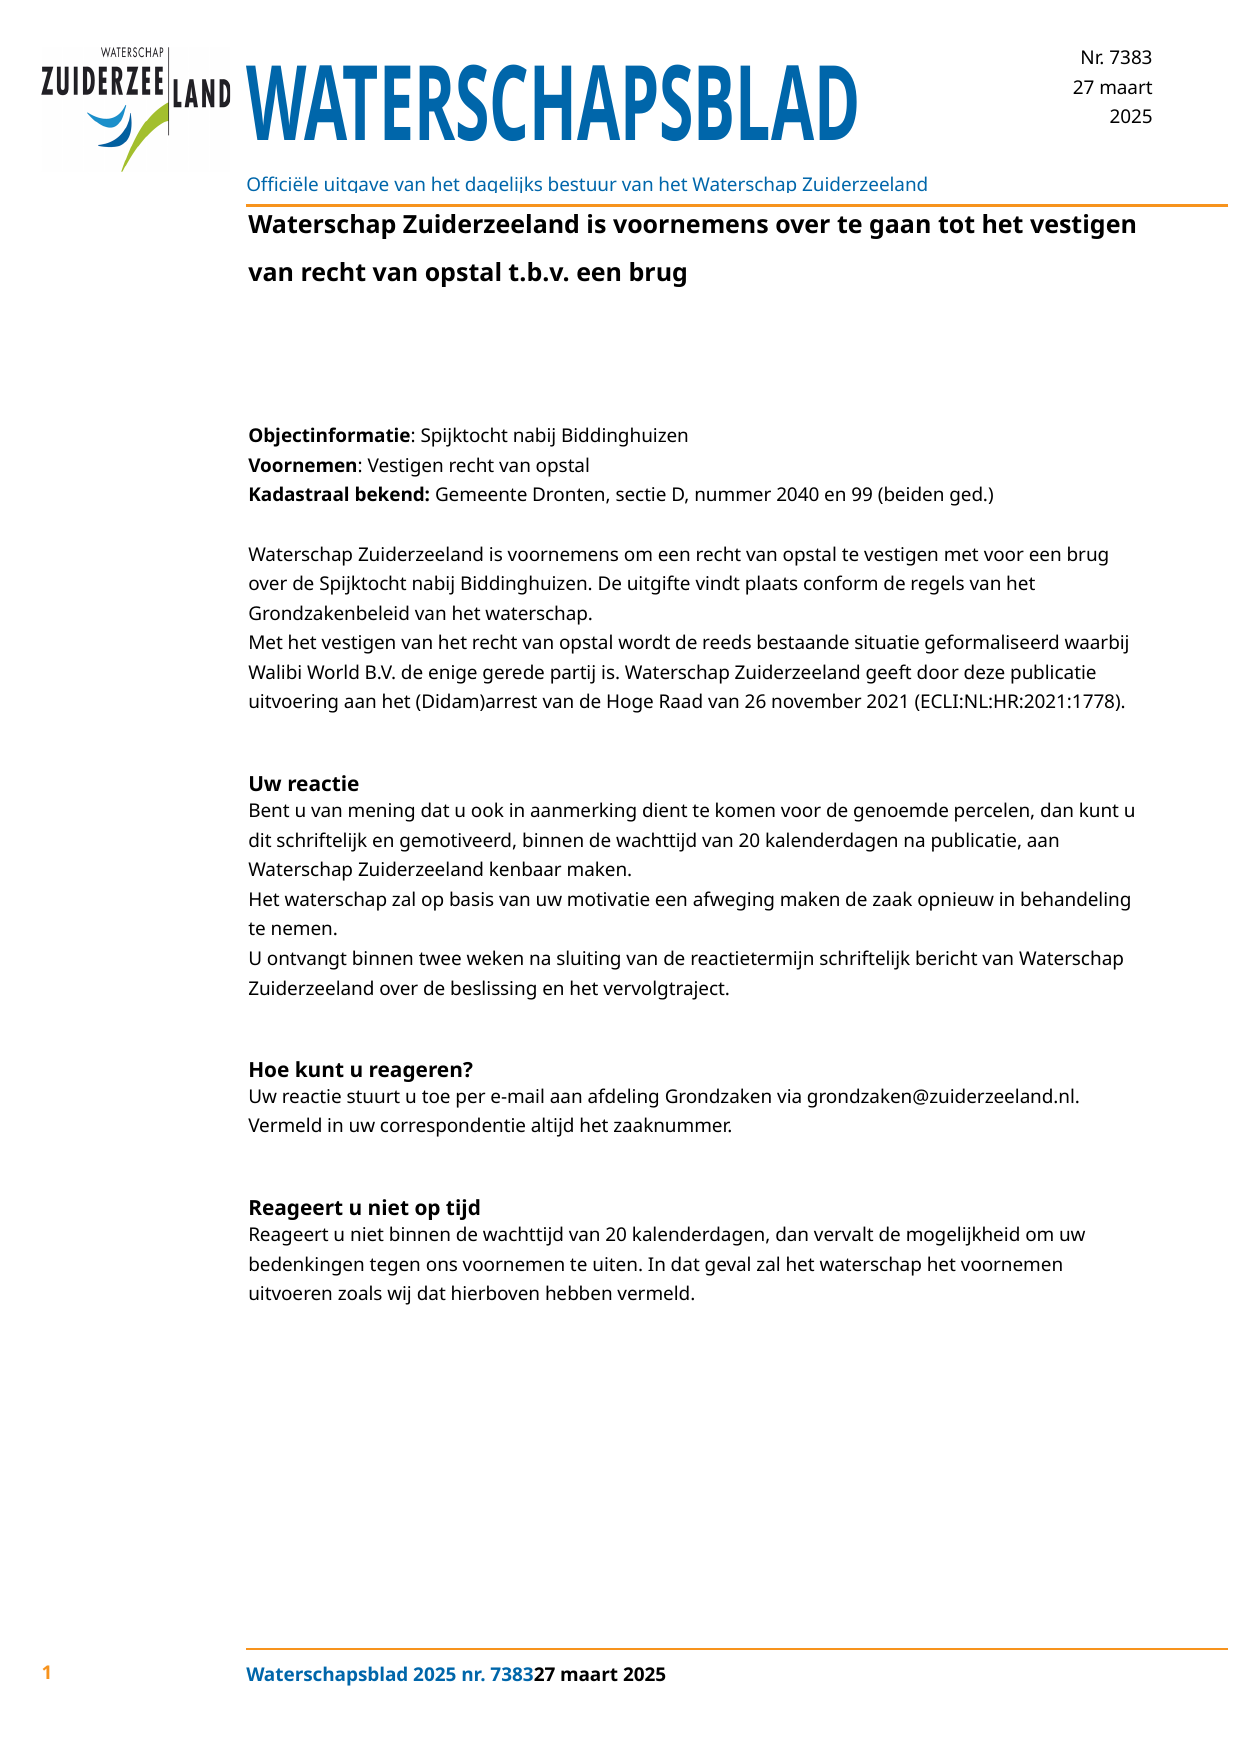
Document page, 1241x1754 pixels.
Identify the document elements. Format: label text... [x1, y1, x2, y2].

text Voornemen: Vestigen recht van opstal [248, 452, 1152, 478]
text Bent u van mening dat u ook in aanmerking dient te komen voor de genoemde percelen, dan kunt u dit schriftelijk en gemotiveerd, binnen de wachttijd van 20 kalenderdagen na publicatie, aan Waterschap Zuiderzeeland kenbaar maken. [248, 797, 1152, 882]
text Waterschap Zuiderzeeland is voornemens over te gaan tot het vestigen van recht van opstal t.b.v. een brug [248, 207, 1152, 288]
text Reageert u niet binnen de wachttijd van 20 kalenderdagen, dan vervalt de mogelijkheid om uw bedenkingen tegen ons voornemen te uiten. In dat geval zal het waterschap het voornemen uitvoeren zoals wij dat hierboven hebben vermeld. [248, 1221, 1152, 1306]
text Met het vestigen van het recht van opstal wordt de reeds bestaande situatie geformaliseerd waarbij Walibi World B.V. de enige gerede partij is. Waterschap Zuiderzeeland geeft door deze publicatie uitvoering aan het (Didam)arrest van de Hoge Raad van 26 november 2021 (ECLI:NL:HR:2021:1778). [248, 629, 1152, 714]
text Uw reactie stuurt u toe per e-mail aan afdeling Grondzaken via grondzaken@zuiderzeeland.nl. Vermeld in uw correspondentie altijd het zaaknummer. [248, 1083, 1152, 1138]
text U ontvangt binnen twee weken na sluiting van de reactietermijn schriftelijk bericht van Waterschap Zuiderzeeland over de beslissing en het vervolgtraject. [248, 945, 1152, 1000]
picture [41, 47, 231, 172]
text Uw reactie [248, 769, 1152, 797]
text Objectinformatie: Spijktocht nabij Biddinghuizen [248, 422, 1152, 448]
text Waterschap Zuiderzeeland is voornemens om een recht van opstal te vestigen met voor een brug over de Spijktocht nabij Biddinghuizen. De uitgifte vindt plaats conform de regels van het Grondzakenbeleid van het waterschap. [248, 541, 1152, 626]
text Het waterschap zal op basis van uw motivatie een afweging maken de zaak opnieuw in behandeling te nemen. [248, 886, 1152, 941]
text Kadastraal bekend: Gemeente Dronten, sectie D, nummer 2040 en 99 (beiden ged.) [248, 482, 1152, 507]
text Reageert u niet op tijd [248, 1193, 1152, 1221]
text Hoe kunt u reageren? [248, 1055, 1152, 1083]
